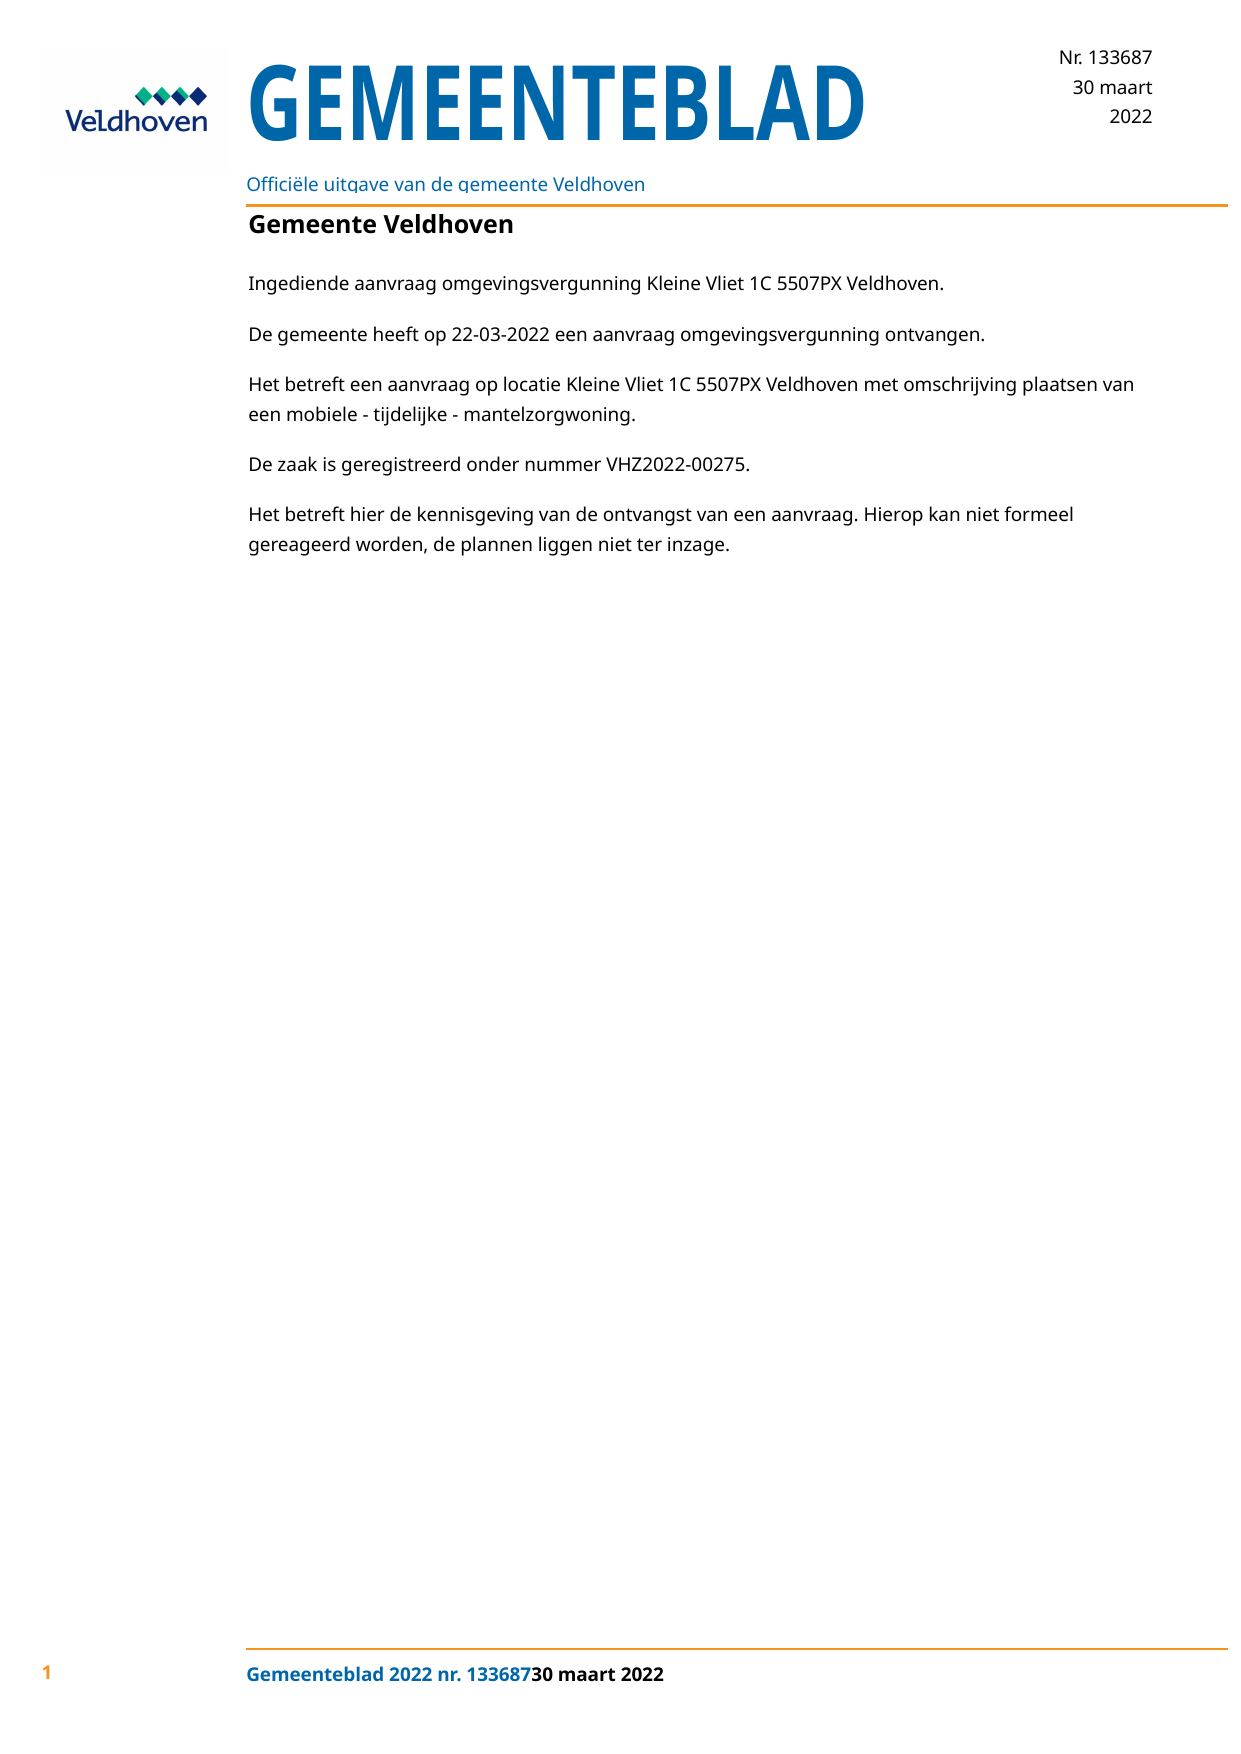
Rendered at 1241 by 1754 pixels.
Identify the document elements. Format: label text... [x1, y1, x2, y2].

text Ingediende aanvraag omgevingsvergunning Kleine Vliet 1C 5507PX Veldhoven. [248, 270, 1152, 296]
text De gemeente heeft op 22-03-2022 een aanvraag omgevingsvergunning ontvangen. [248, 321, 1152, 346]
text Het betreft een aanvraag op locatie Kleine Vliet 1C 5507PX Veldhoven met omschrijving plaatsen van een mobiele - tijdelijke - mantelzorgwoning. [248, 371, 1152, 426]
text Gemeente Veldhoven [248, 207, 1152, 241]
text De zaak is geregistreerd onder nummer VHZ2022-00275. [248, 451, 1152, 477]
text Het betreft hier de kennisgeving van de ontvangst van een aanvraag. Hierop kan niet formeel gereageerd worden, de plannen liggen niet ter inzage. [248, 502, 1152, 557]
picture [41, 47, 231, 172]
